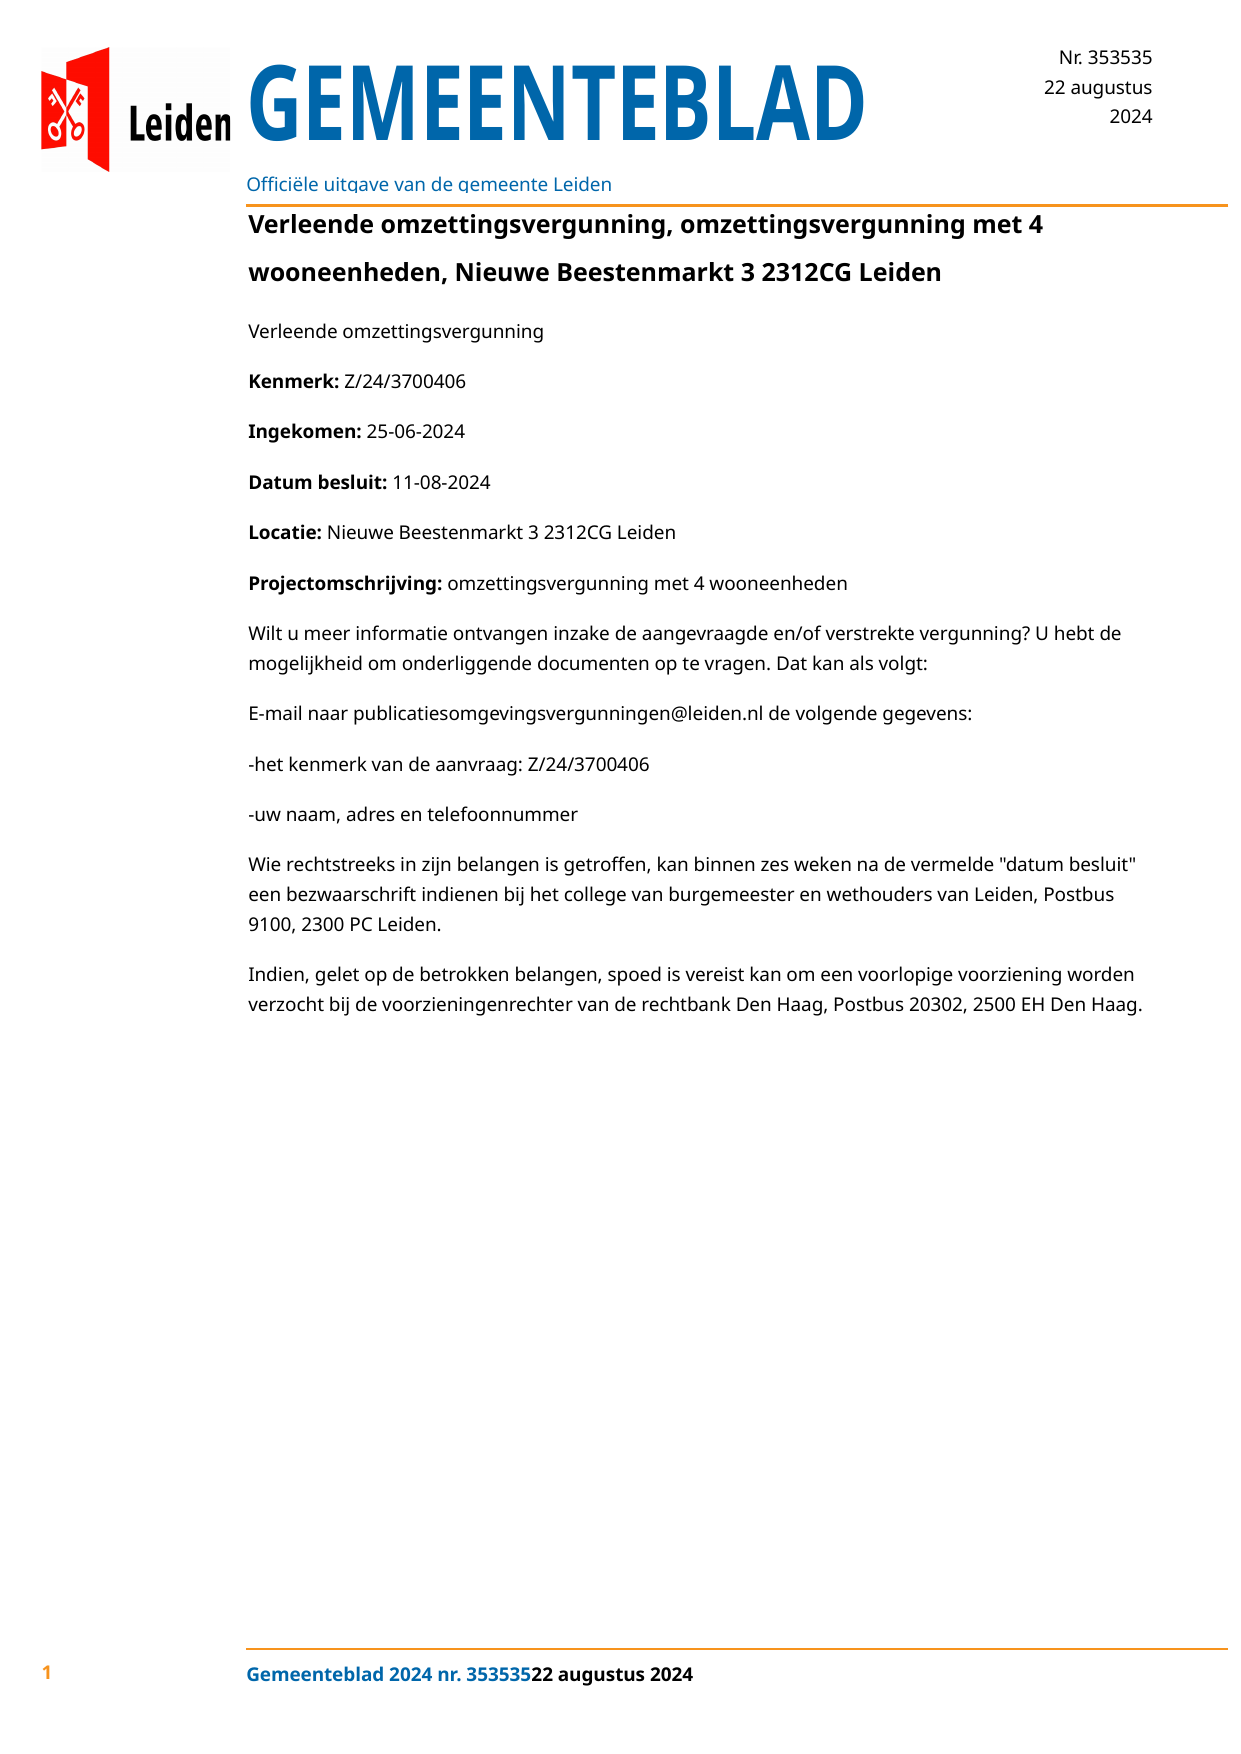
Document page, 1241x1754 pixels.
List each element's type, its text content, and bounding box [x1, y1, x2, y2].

text Indien, gelet op de betrokken belangen, spoed is vereist kan om een voorlopige voorziening worden verzocht bij de voorzieningenrechter van de rechtbank Den Haag, Postbus 20302, 2500 EH Den Haag. [248, 961, 1152, 1017]
text Projectomschrijving: omzettingsvergunning met 4 wooneenheden [248, 570, 1152, 596]
text -het kenmerk van de aanvraag: Z/24/3700406 [248, 751, 1152, 777]
text Ingekomen: 25-06-2024 [248, 419, 1152, 444]
text Verleende omzettingsvergunning, omzettingsvergunning met 4 wooneenheden, Nieuwe Beestenmarkt 3 2312CG Leiden [248, 207, 1152, 288]
text E-mail naar publicatiesomgevingsvergunningen@leiden.nl de volgende gegevens: [248, 700, 1152, 726]
text Datum besluit: 11-08-2024 [248, 469, 1152, 495]
text Wilt u meer informatie ontvangen inzake de aangevraagde en/of verstrekte vergunning? U hebt de mogelijkheid om onderliggende documenten op te vragen. Dat kan als volgt: [248, 620, 1152, 676]
text Verleende omzettingsvergunning [248, 318, 1152, 344]
text -uw naam, adres en telefoonnummer [248, 801, 1152, 827]
picture [41, 47, 231, 172]
text Kenmerk: Z/24/3700406 [248, 368, 1152, 394]
text Locatie: Nieuwe Beestenmarkt 3 2312CG Leiden [248, 519, 1152, 545]
text Wie rechtstreeks in zijn belangen is getroffen, kan binnen zes weken na de vermelde "datum besluit" een bezwaarschrift indienen bij het college van burgemeester en wethouders van Leiden, Postbus 9100, 2300 PC Leiden. [248, 852, 1152, 937]
